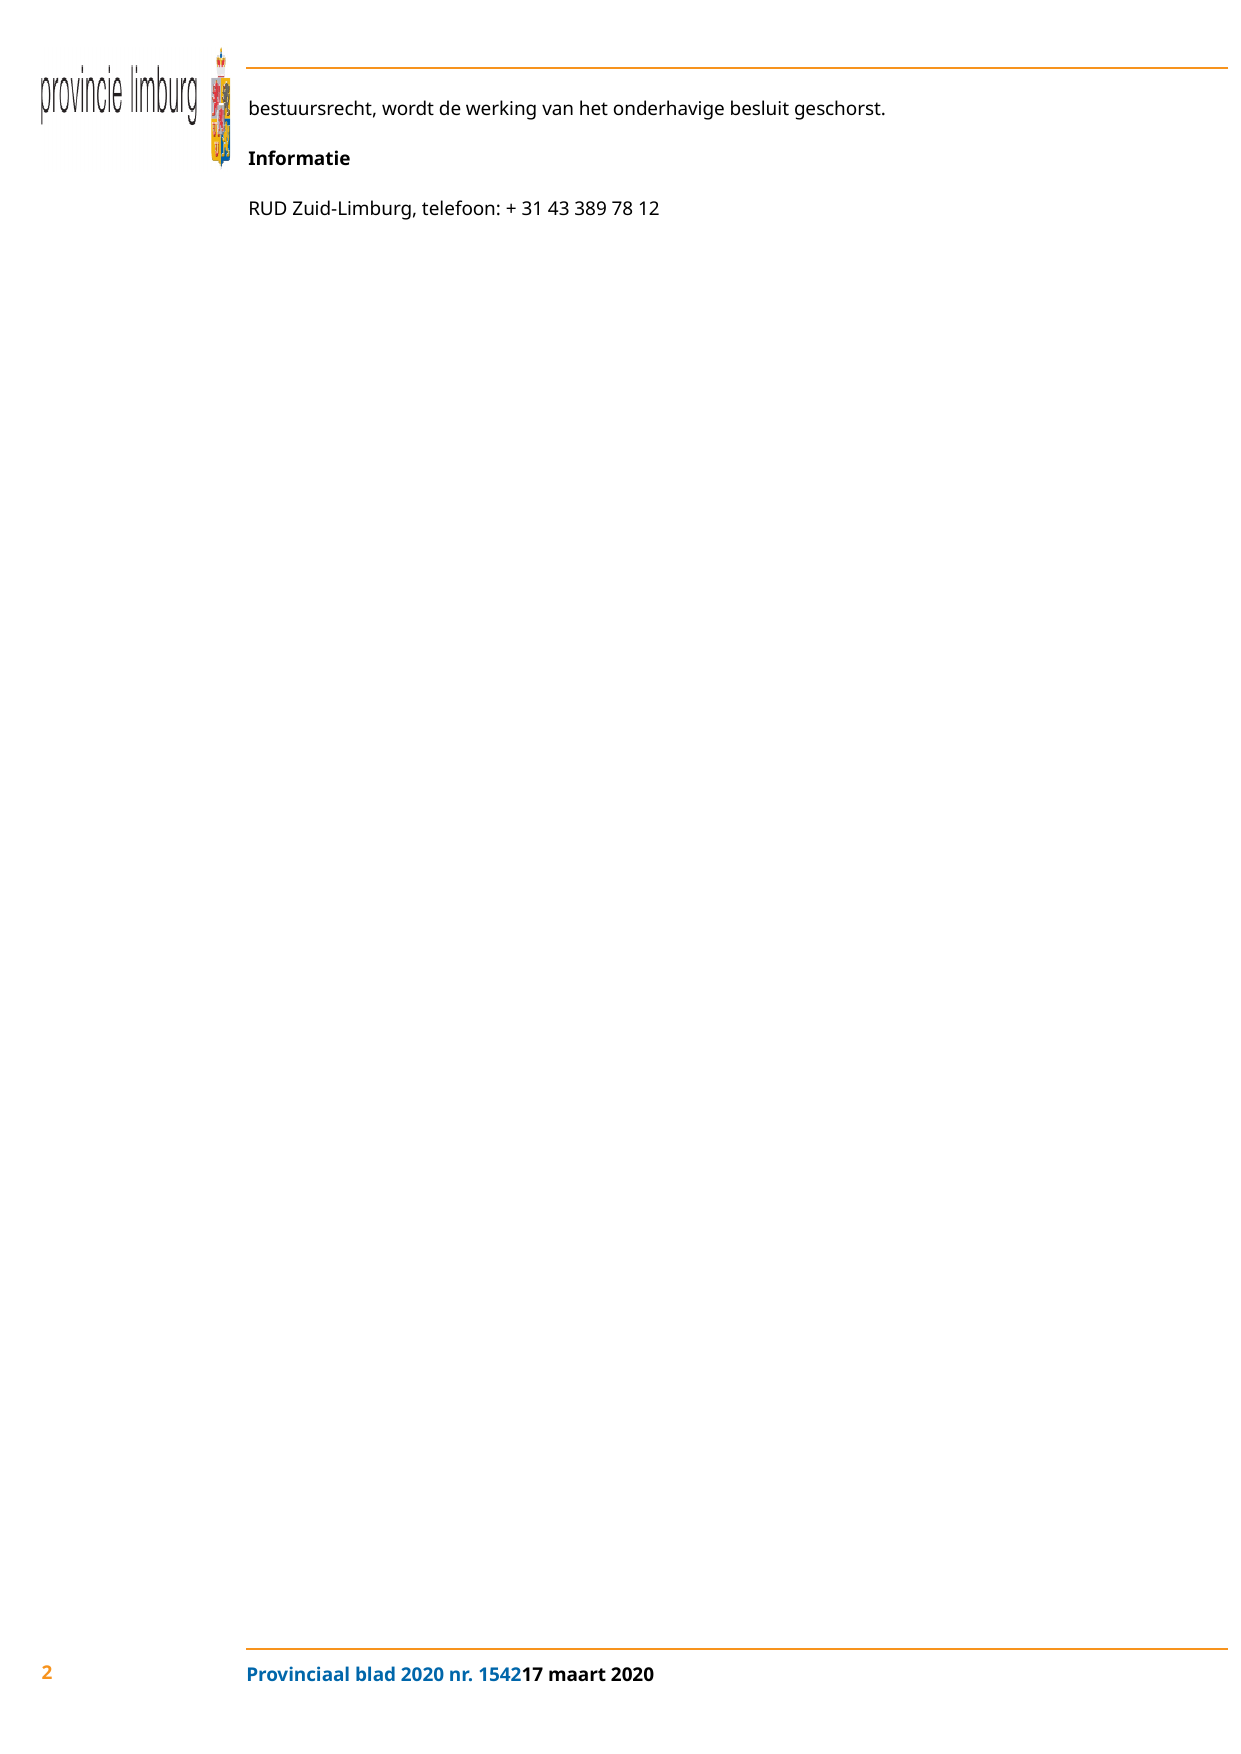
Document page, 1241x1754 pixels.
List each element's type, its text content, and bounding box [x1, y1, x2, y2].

text RUD Zuid-Limburg, telefoon: + 31 43 389 78 12 [248, 196, 1152, 221]
text Informatie [248, 145, 1152, 171]
picture [41, 47, 231, 172]
text bestuursrecht, wordt de werking van het onderhavige besluit geschorst. [248, 95, 1152, 121]
